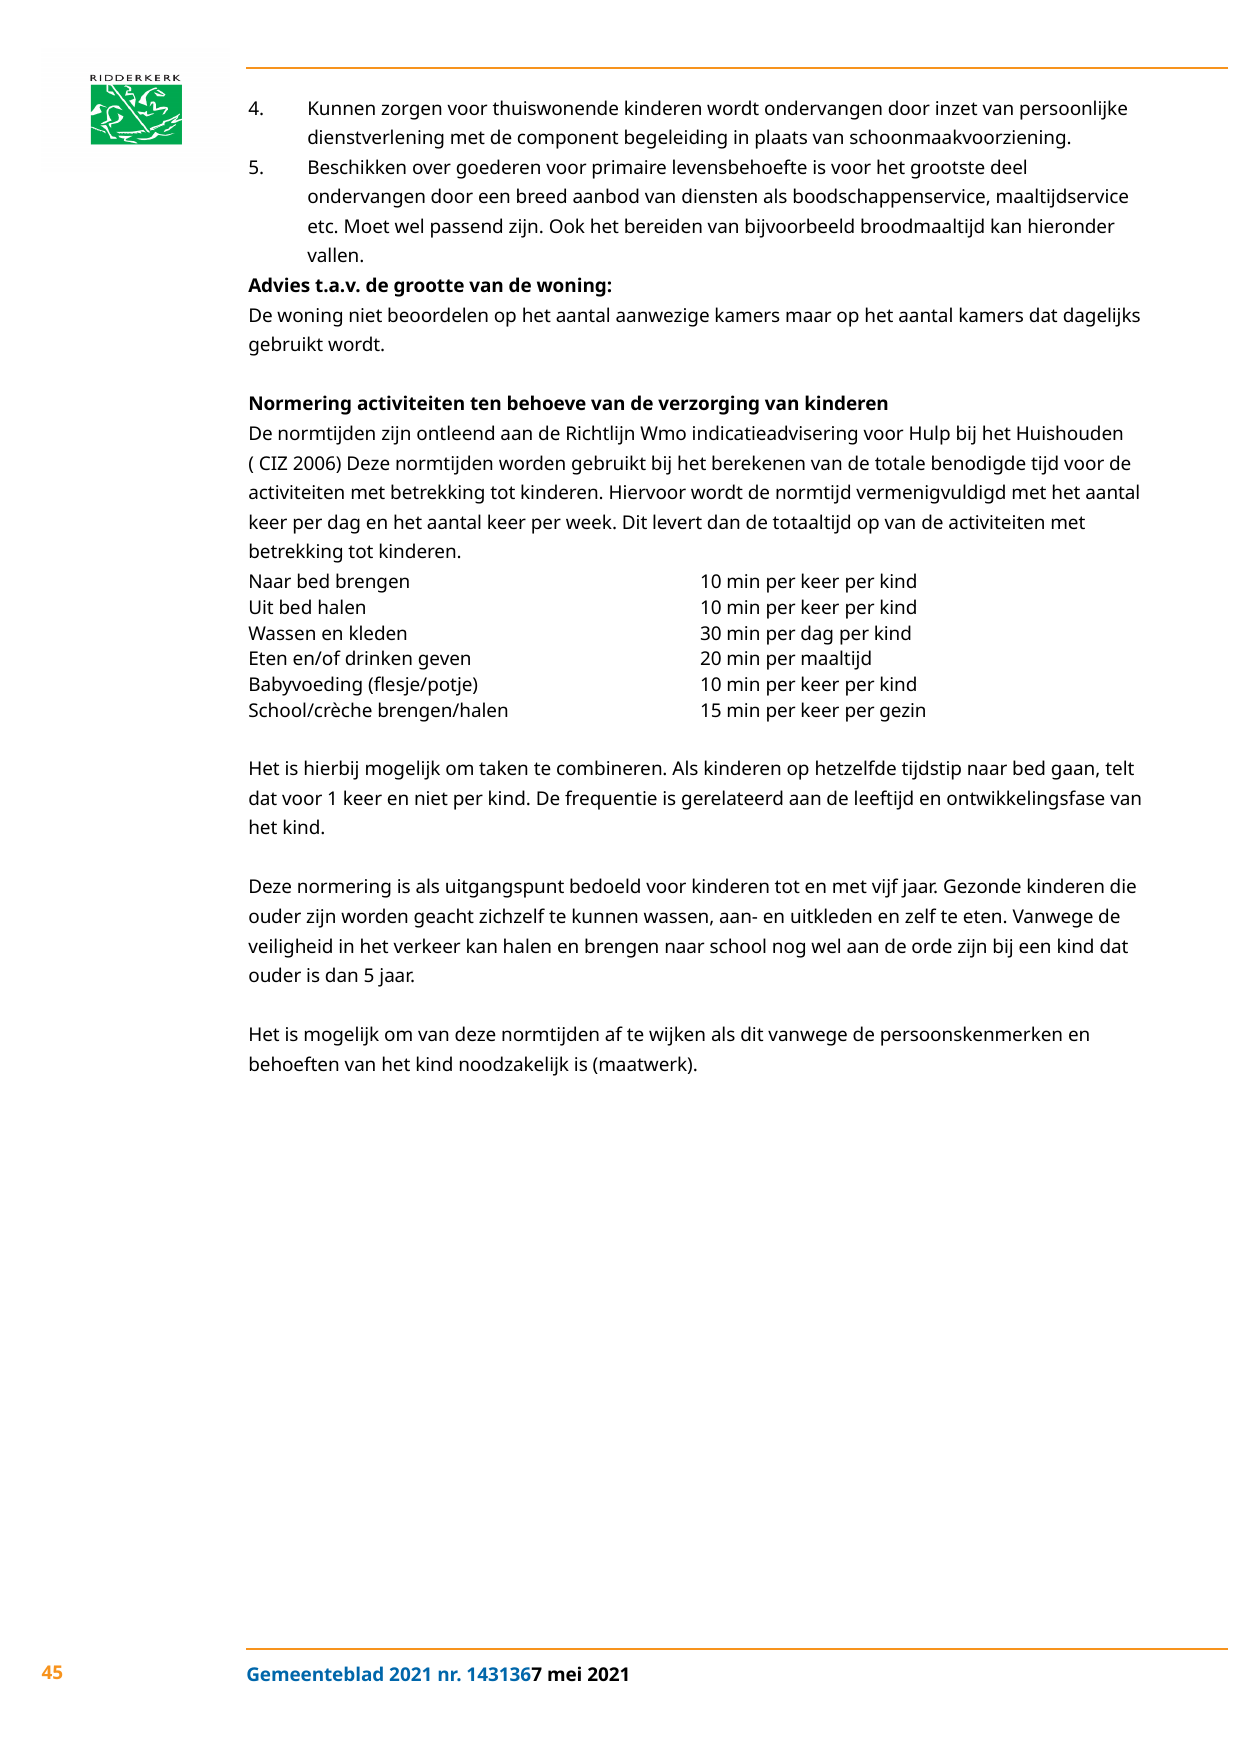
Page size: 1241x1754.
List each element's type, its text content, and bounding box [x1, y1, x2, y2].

table_cell 10 min per keer per kind [700, 594, 1152, 620]
table_cell Babyvoeding (flesje/potje) [248, 671, 700, 697]
table_cell 10 min per keer per kind [700, 671, 1152, 697]
table_cell 30 min per dag per kind [700, 620, 1152, 645]
table_cell Uit bed halen [248, 594, 700, 620]
text Het is mogelijk om van deze normtijden af te wijken als dit vanwege de persoonskenmerken en behoeften van het kind noodzakelijk is (maatwerk). [248, 1022, 1152, 1077]
text Advies t.a.v. de grootte van de woning: [248, 272, 1152, 298]
table_cell Wassen en kleden [248, 620, 700, 645]
text Het is hierbij mogelijk om taken te combineren. Als kinderen op hetzelfde tijdstip naar bed gaan, telt dat voor 1 keer en niet per kind. De frequentie is gerelateerd aan de leeftijd en ontwikkelingsfase van het kind. [248, 755, 1152, 840]
list Kunnen zorgen voor thuiswonende kinderen wordt ondervangen door inzet van persoonlijke dienstverlening met de component begeleiding in plaats van schoonmaakvoorziening. [248, 95, 1152, 150]
table_cell 15 min per keer per gezin [700, 697, 1152, 723]
list Beschikken over goederen voor primaire levensbehoefte is voor het grootste deel ondervangen door een breed aanbod van diensten als boodschappenservice, maaltijdservice etc. Moet wel passend zijn. Ook het bereiden van bijvoorbeeld broodmaaltijd kan hieronder vallen. [248, 154, 1152, 268]
table_header 10 min per keer per kind [700, 568, 1152, 594]
text Deze normering is als uitgangspunt bedoeld voor kinderen tot en met vijf jaar. Gezonde kinderen die ouder zijn worden geacht zichzelf te kunnen wassen, aan- en uitkleden en zelf te eten. Vanwege de veiligheid in het verkeer kan halen en brengen naar school nog wel aan de orde zijn bij een kind dat ouder is dan 5 jaar. [248, 874, 1152, 988]
table_cell Eten en/of drinken geven [248, 645, 700, 671]
table_cell 20 min per maaltijd [700, 645, 1152, 671]
text De woning niet beoordelen op het aantal aanwezige kamers maar op het aantal kamers dat dagelijks gebruikt wordt. [248, 302, 1152, 357]
picture [41, 47, 231, 172]
text De normtijden zijn ontleend aan de Richtlijn Wmo indicatieadvisering voor Hulp bij het Huishouden ( CIZ 2006) Deze normtijden worden gebruikt bij het berekenen van de totale benodigde tijd voor de activiteiten met betrekking tot kinderen. Hiervoor wordt de normtijd vermenigvuldigd met het aantal keer per dag en het aantal keer per week. Dit levert dan de totaaltijd op van de activiteiten met betrekking tot kinderen. [248, 420, 1152, 564]
table_cell School/crèche brengen/halen [248, 697, 700, 723]
text Normering activiteiten ten behoeve van de verzorging van kinderen [248, 391, 1152, 416]
table_header Naar bed brengen [248, 568, 700, 594]
